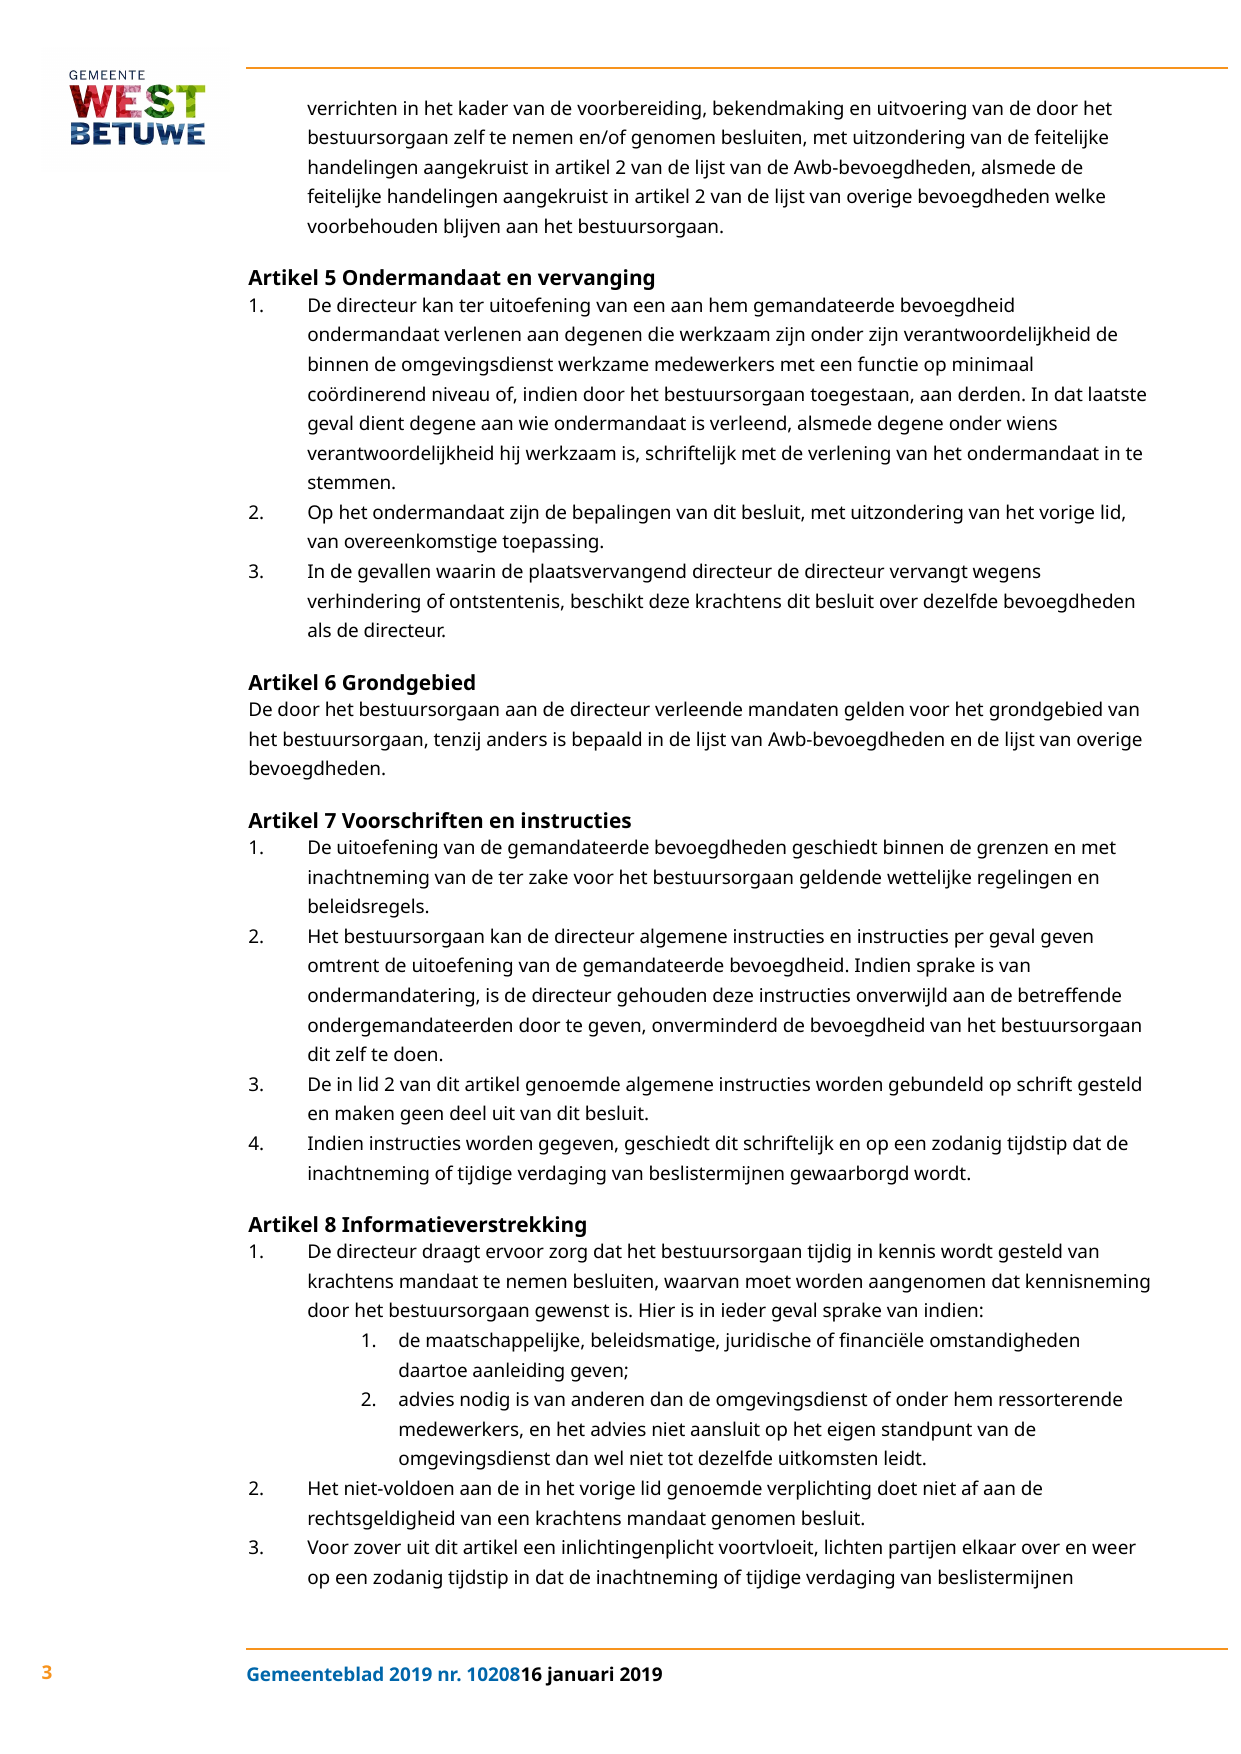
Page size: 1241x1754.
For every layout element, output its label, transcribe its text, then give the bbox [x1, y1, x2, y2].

list In de gevallen waarin de plaatsvervangend directeur de directeur vervangt wegens verhindering of ontstentenis, beschikt deze krachtens dit besluit over dezelfde bevoegdheden als de directeur. [248, 558, 1152, 643]
list Op het ondermandaat zijn de bepalingen van dit besluit, met uitzondering van het vorige lid, van overeenkomstige toepassing. [248, 499, 1152, 554]
list De uitoefening van de gemandateerde bevoegdheden geschiedt binnen de grenzen en met inachtneming van de ter zake voor het bestuursorgaan geldende wettelijke regelingen en beleidsregels. [248, 834, 1152, 919]
list verrichten in het kader van de voorbereiding, bekendmaking en uitvoering van de door het bestuursorgaan zelf te nemen en/of genomen besluiten, met uitzondering van de feitelijke handelingen aangekruist in artikel 2 van de lijst van de Awb-bevoegdheden, alsmede de feitelijke handelingen aangekruist in artikel 2 van de lijst van overige bevoegdheden welke voorbehouden blijven aan het bestuursorgaan. [248, 95, 1152, 239]
list Het bestuursorgaan kan de directeur algemene instructies en instructies per geval geven omtrent de uitoefening van de gemandateerde bevoegdheid. Indien sprake is van ondermandatering, is de directeur gehouden deze instructies onverwijld aan de betreffende ondergemandateerden door te geven, onverminderd de bevoegdheid van het bestuursorgaan dit zelf te doen. [248, 923, 1152, 1067]
list De in lid 2 van dit artikel genoemde algemene instructies worden gebundeld op schrift gesteld en maken geen deel uit van dit besluit. [248, 1071, 1152, 1126]
list Indien instructies worden gegeven, geschiedt dit schriftelijk en op een zodanig tijdstip dat de inachtneming of tijdige verdaging van beslistermijnen gewaarborgd wordt. [248, 1130, 1152, 1185]
text De door het bestuursorgaan aan de directeur verleende mandaten gelden voor het grondgebied van het bestuursorgaan, tenzij anders is bepaald in de lijst van Awb-bevoegdheden en de lijst van overige bevoegdheden. [248, 696, 1152, 781]
text Artikel 5 Ondermandaat en vervanging [248, 263, 1152, 292]
list advies nodig is van anderen dan de omgevingsdienst of onder hem ressorterende medewerkers, en het advies niet aansluit op het eigen standpunt van de omgevingsdienst dan wel niet tot dezelfde uitkomsten leidt. [361, 1386, 1152, 1471]
list De directeur draagt ervoor zorg dat het bestuursorgaan tijdig in kennis wordt gesteld van krachtens mandaat te nemen besluiten, waarvan moet worden aangenomen dat kennisneming door het bestuursorgaan gewenst is. Hier is in ieder geval sprake van indien: [248, 1238, 1152, 1323]
list Het niet-voldoen aan de in het vorige lid genoemde verplichting doet niet af aan de rechtsgeldigheid van een krachtens mandaat genomen besluit. [248, 1475, 1152, 1531]
list Voor zover uit dit artikel een inlichtingenplicht voortvloeit, lichten partijen elkaar over en weer op een zodanig tijdstip in dat de inachtneming of tijdige verdaging van beslistermijnen [248, 1534, 1152, 1590]
list De directeur kan ter uitoefening van een aan hem gemandateerde bevoegdheid ondermandaat verlenen aan degenen die werkzaam zijn onder zijn verantwoordelijkheid de binnen de omgevingsdienst werkzame medewerkers met een functie op minimaal coördinerend niveau of, indien door het bestuursorgaan toegestaan, aan derden. In dat laatste geval dient degene aan wie ondermandaat is verleend, alsmede degene onder wiens verantwoordelijkheid hij werkzaam is, schriftelijk met de verlening van het ondermandaat in te stemmen. [248, 292, 1152, 495]
text Artikel 8 Informatieverstrekking [248, 1210, 1152, 1238]
picture [41, 47, 231, 172]
text Artikel 6 Grondgebied [248, 668, 1152, 696]
list de maatschappelijke, beleidsmatige, juridische of financiële omstandigheden daartoe aanleiding geven; [361, 1327, 1152, 1383]
text Artikel 7 Voorschriften en instructies [248, 806, 1152, 834]
